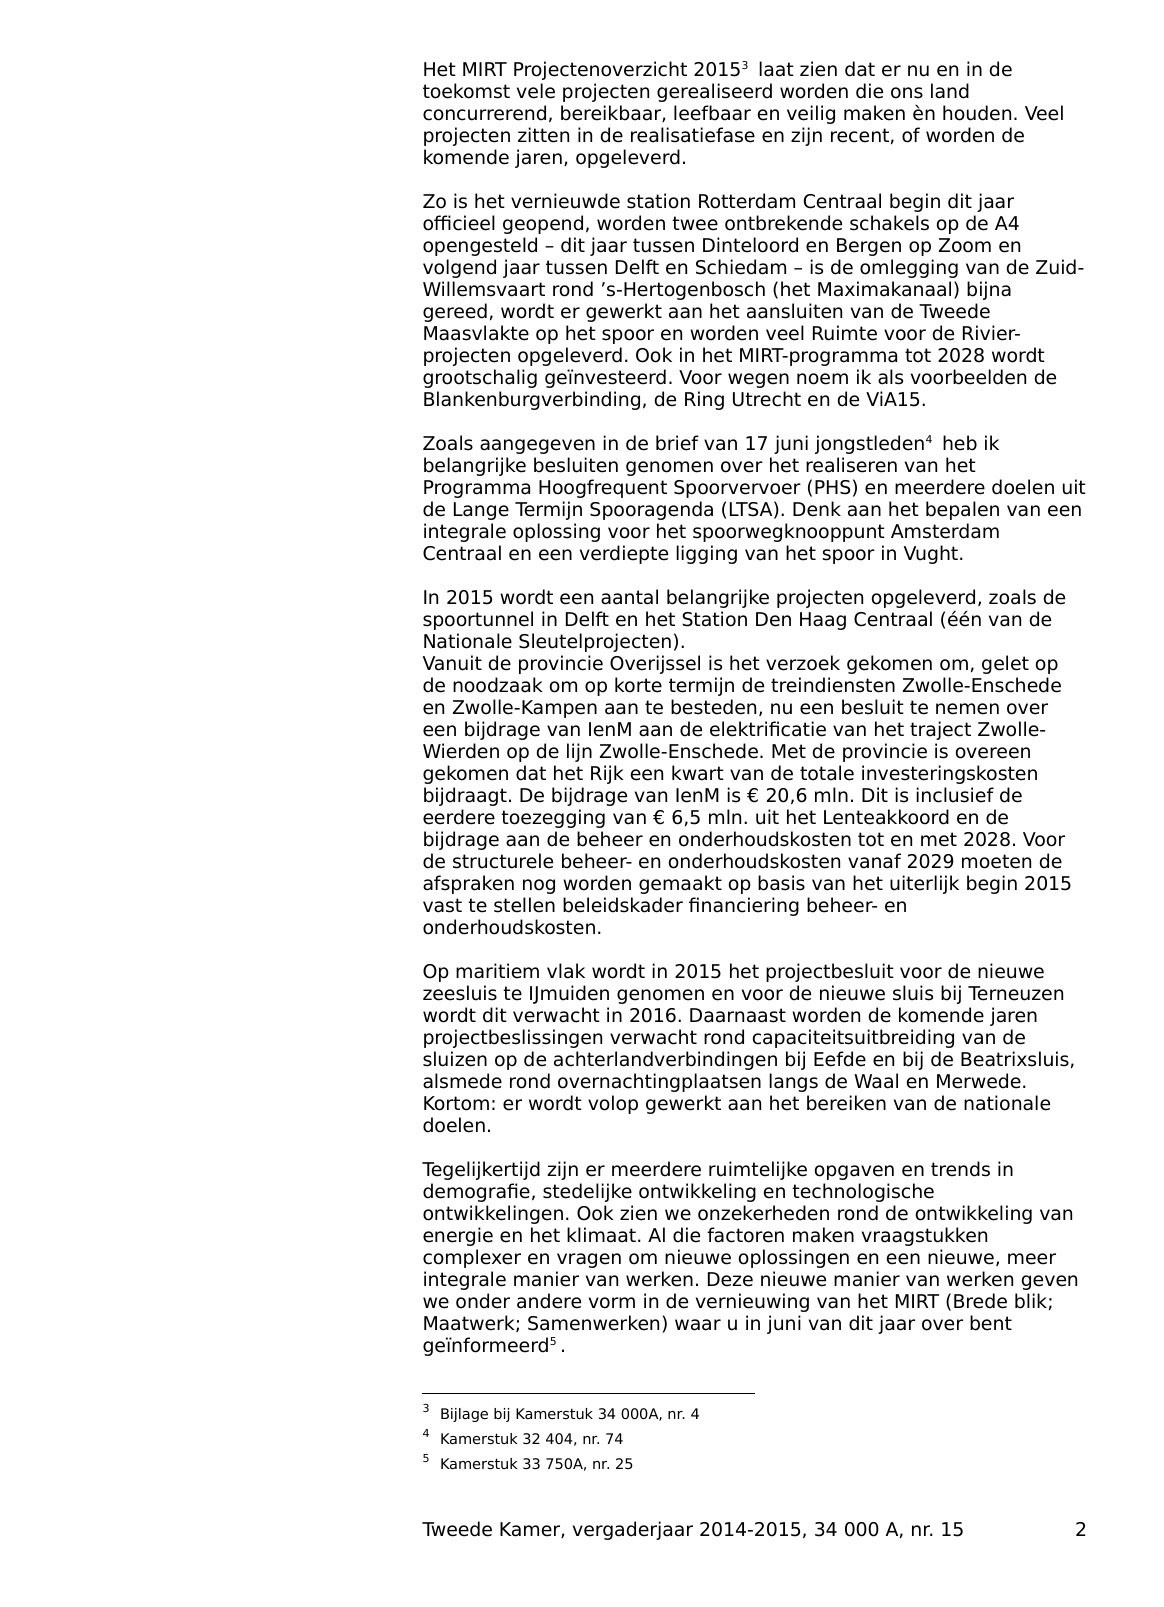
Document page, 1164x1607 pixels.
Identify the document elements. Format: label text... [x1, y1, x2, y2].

text Bijlage bij Kamerstuk 34 000A, nr. 4 [422, 1402, 1087, 1424]
text Zoals aangegeven in de brief van 17 juni jongstleden heb ik belangrijke besluiten genomen over het realiseren van het Programma Hoogfrequent Spoorvervoer (PHS) en meerdere doelen uit de Lange Termijn Spooragenda (LTSA). Denk aan het bepalen van een integrale oplossing voor het spoorwegknooppunt Amsterdam Centraal en een verdiepte ligging van het spoor in Vught. [422, 433, 1087, 565]
text Tegelijkertijd zijn er meerdere ruimtelijke opgaven en trends in demografie, stedelijke ontwikkeling en technologische ontwikkelingen. Ook zien we onzekerheden rond de ontwikkeling van energie en het klimaat. Al die factoren maken vraagstukken complexer en vragen om nieuwe oplossingen en een nieuwe, meer integrale manier van werken. Deze nieuwe manier van werken geven we onder andere vorm in de vernieuwing van het MIRT (Brede blik; Maatwerk; Samenwerken) waar u in juni van dit jaar over bent geïnformeerd. [422, 1159, 1087, 1357]
text Zo is het vernieuwde station Rotterdam Centraal begin dit jaar officieel geopend, worden twee ontbrekende schakels op de A4 opengesteld – dit jaar tussen Dinteloord en Bergen op Zoom en volgend jaar tussen Delft en Schiedam – is de omlegging van de Zuid-Willemsvaart rond ’s-Hertogenbosch (het Maximakanaal) bijna gereed, wordt er gewerkt aan het aansluiten van de Tweede Maasvlakte op het spoor en worden veel Ruimte voor de Rivier-projecten opgeleverd. Ook in het MIRT-programma tot 2028 wordt grootschalig geïnvesteerd. Voor wegen noem ik als voorbeelden de Blankenburgverbinding, de Ring Utrecht en de ViA15. [422, 191, 1087, 411]
text Kamerstuk 32 404, nr. 74 [422, 1427, 1087, 1449]
text Het MIRT Projectenoverzicht 2015 laat zien dat er nu en in de toekomst vele projecten gerealiseerd worden die ons land concurrerend, bereikbaar, leefbaar en veilig maken èn houden. Veel projecten zitten in de realisatiefase en zijn recent, of worden de komende jaren, opgeleverd. [422, 59, 1087, 169]
text In 2015 wordt een aantal belangrijke projecten opgeleverd, zoals de spoortunnel in Delft en het Station Den Haag Centraal (één van de Nationale Sleutelprojecten). [422, 587, 1087, 653]
text Op maritiem vlak wordt in 2015 het projectbesluit voor de nieuwe zeesluis te IJmuiden genomen en voor de nieuwe sluis bij Terneuzen wordt dit verwacht in 2016. Daarnaast worden de komende jaren projectbeslissingen verwacht rond capaciteitsuitbreiding van de sluizen op de achterlandverbindingen bij Eefde en bij de Beatrixsluis, alsmede rond overnachtingplaatsen langs de Waal en Merwede. Kortom: er wordt volop gewerkt aan het bereiken van de nationale doelen. [422, 961, 1087, 1137]
text Kamerstuk 33 750A, nr. 25 [422, 1452, 1087, 1474]
text Vanuit de provincie Overijssel is het verzoek gekomen om, gelet op de noodzaak om op korte termijn de treindiensten Zwolle-Enschede en Zwolle-Kampen aan te besteden, nu een besluit te nemen over een bijdrage van IenM aan de elektrificatie van het traject Zwolle-Wierden op de lijn Zwolle-Enschede. Met de provincie is overeen gekomen dat het Rijk een kwart van de totale investeringskosten bijdraagt. De bijdrage van IenM is € 20,6 mln. Dit is inclusief de eerdere toezegging van € 6,5 mln. uit het Lenteakkoord en de bijdrage aan de beheer en onderhoudskosten tot en met 2028. Voor de structurele beheer- en onderhoudskosten vanaf 2029 moeten de afspraken nog worden gemaakt op basis van het uiterlijk begin 2015 vast te stellen beleidskader financiering beheer- en onderhoudskosten. [422, 653, 1087, 939]
